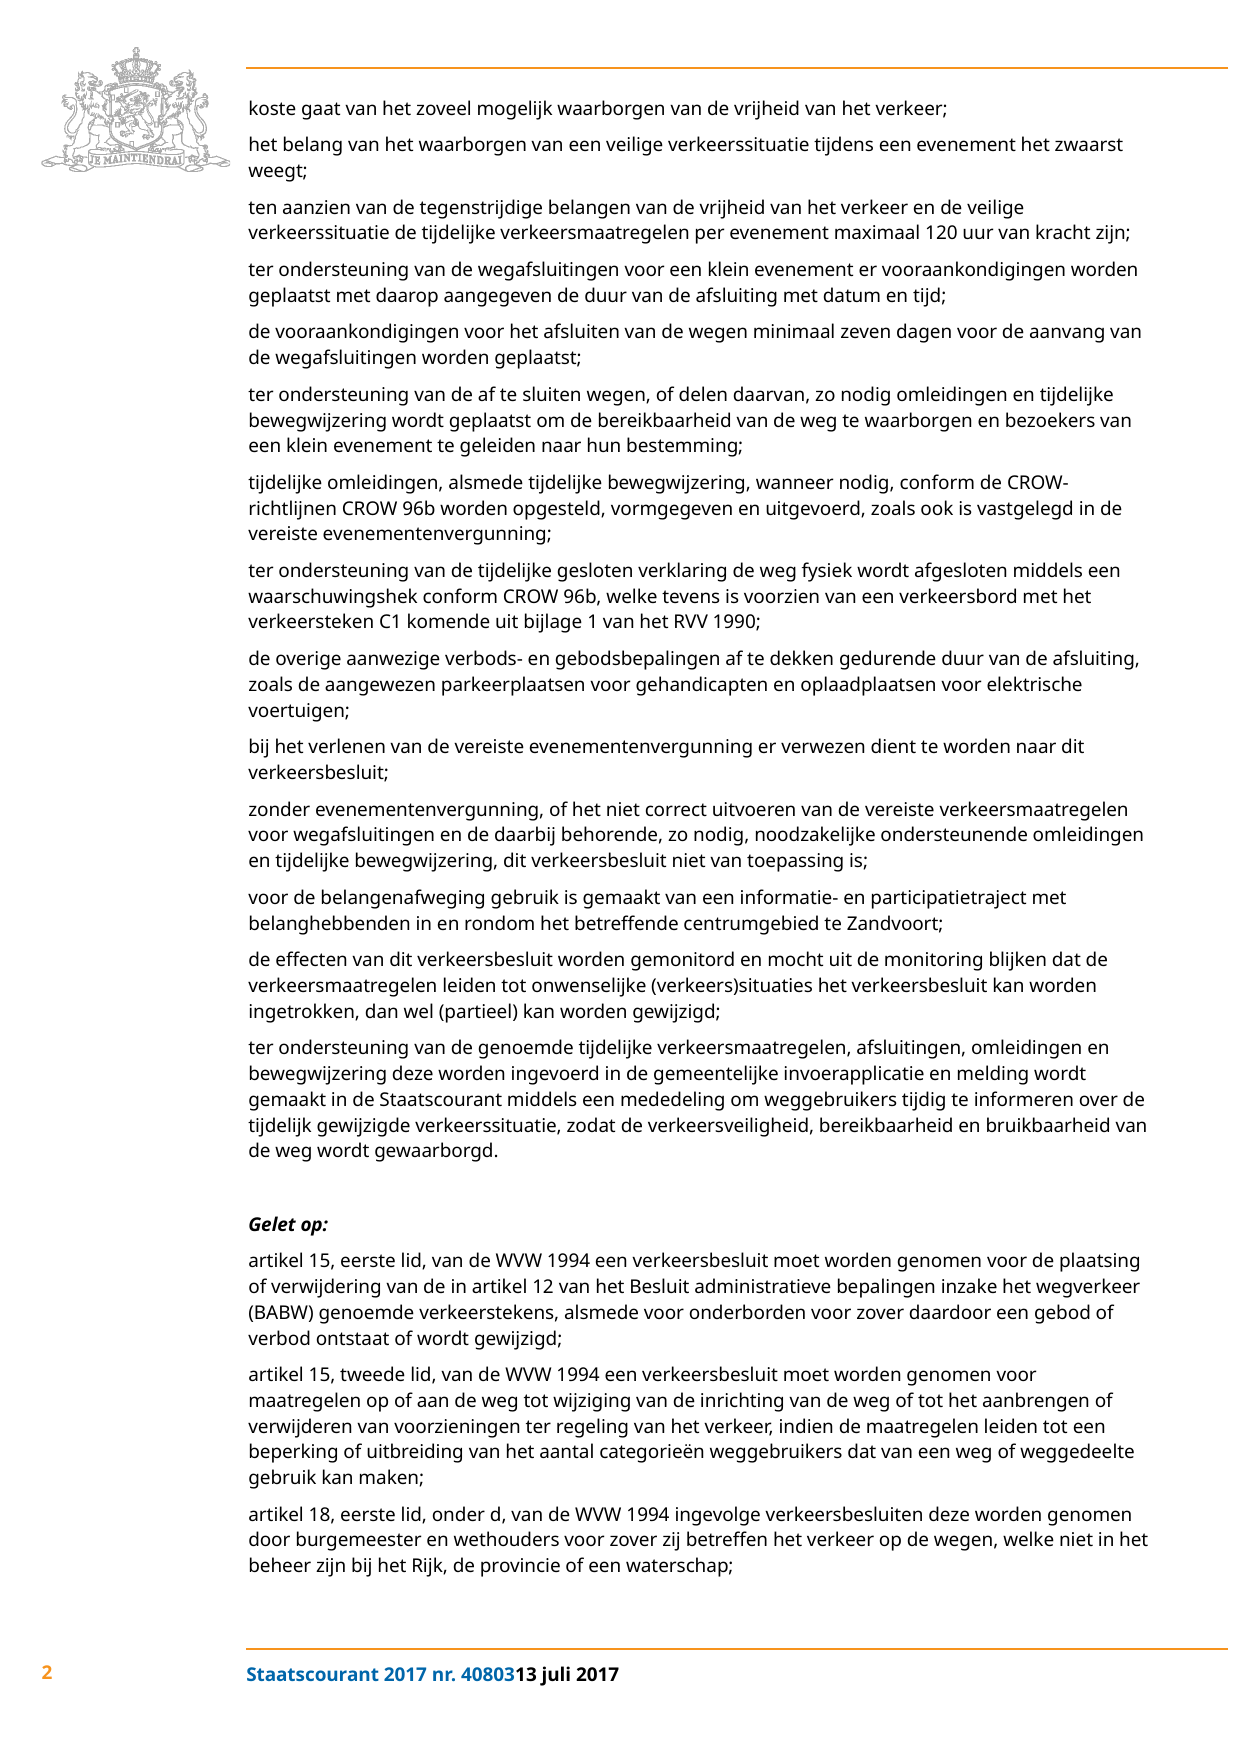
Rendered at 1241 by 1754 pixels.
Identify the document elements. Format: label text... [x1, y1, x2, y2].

text zonder evenementenvergunning, of het niet correct uitvoeren van de vereiste verkeersmaatregelen voor wegafsluitingen en de daarbij behorende, zo nodig, noodzakelijke ondersteunende omleidingen en tijdelijke bewegwijzering, dit verkeersbesluit niet van toepassing is; [248, 796, 1152, 873]
picture [41, 47, 231, 172]
text de overige aanwezige verbods- en gebodsbepalingen af te dekken gedurende duur van de afsluiting, zoals de aangewezen parkeerplaatsen voor gehandicapten en oplaadplaatsen voor elektrische voertuigen; [248, 645, 1152, 723]
text voor de belangenafweging gebruik is gemaakt van een informatie- en participatietraject met belanghebbenden in en rondom het betreffende centrumgebied te Zandvoort; [248, 884, 1152, 936]
text artikel 15, eerste lid, van de WVW 1994 een verkeersbesluit moet worden genomen voor de plaatsing of verwijdering van de in artikel 12 van het Besluit administratieve bepalingen inzake het wegverkeer (BABW) genoemde verkeerstekens, alsmede voor onderborden voor zover daardoor een gebod of verbod ontstaat of wordt gewijzigd; [248, 1247, 1152, 1350]
text de vooraankondigingen voor het afsluiten van de wegen minimaal zeven dagen voor de aanvang van de wegafsluitingen worden geplaatst; [248, 319, 1152, 370]
text artikel 18, eerste lid, onder d, van de WVW 1994 ingevolge verkeersbesluiten deze worden genomen door burgemeester en wethouders voor zover zij betreffen het verkeer op de wegen, welke niet in het beheer zijn bij het Rijk, de provincie of een waterschap; [248, 1501, 1152, 1578]
text koste gaat van het zoveel mogelijk waarborgen van de vrijheid van het verkeer; [248, 95, 1152, 121]
text Gelet op: [248, 1211, 1152, 1237]
text ter ondersteuning van de wegafsluitingen voor een klein evenement er vooraankondigingen worden geplaatst met daarop aangegeven de duur van de afsluiting met datum en tijd; [248, 256, 1152, 308]
text ter ondersteuning van de tijdelijke gesloten verklaring de weg fysiek wordt afgesloten middels een waarschuwingshek conform CROW 96b, welke tevens is voorzien van een verkeersbord met het verkeersteken C1 komende uit bijlage 1 van het RVV 1990; [248, 557, 1152, 634]
text de effecten van dit verkeersbesluit worden gemonitord en mocht uit de monitoring blijken dat de verkeersmaatregelen leiden tot onwenselijke (verkeers)situaties het verkeersbesluit kan worden ingetrokken, dan wel (partieel) kan worden gewijzigd; [248, 946, 1152, 1024]
text het belang van het waarborgen van een veilige verkeerssituatie tijdens een evenement het zwaarst weegt; [248, 131, 1152, 183]
text ter ondersteuning van de genoemde tijdelijke verkeersmaatregelen, afsluitingen, omleidingen en bewegwijzering deze worden ingevoerd in de gemeentelijke invoerapplicatie en melding wordt gemaakt in de Staatscourant middels een mededeling om weggebruikers tijdig te informeren over de tijdelijk gewijzigde verkeerssituatie, zodat de verkeersveiligheid, bereikbaarheid en bruikbaarheid van de weg wordt gewaarborgd. [248, 1034, 1152, 1163]
text tijdelijke omleidingen, alsmede tijdelijke bewegwijzering, wanneer nodig, conform de CROW-richtlijnen CROW 96b worden opgesteld, vormgegeven en uitgevoerd, zoals ook is vastgelegd in de vereiste evenementenvergunning; [248, 469, 1152, 546]
text ten aanzien van de tegenstrijdige belangen van de vrijheid van het verkeer en de veilige verkeerssituatie de tijdelijke verkeersmaatregelen per evenement maximaal 120 uur van kracht zijn; [248, 194, 1152, 245]
text artikel 15, tweede lid, van de WVW 1994 een verkeersbesluit moet worden genomen voor maatregelen op of aan de weg tot wijziging van de inrichting van de weg of tot het aanbrengen of verwijderen van voorzieningen ter regeling van het verkeer, indien de maatregelen leiden tot een beperking of uitbreiding van het aantal categorieën weggebruikers dat van een weg of weggedeelte gebruik kan maken; [248, 1361, 1152, 1490]
text bij het verlenen van de vereiste evenementenvergunning er verwezen dient te worden naar dit verkeersbesluit; [248, 733, 1152, 785]
text ter ondersteuning van de af te sluiten wegen, of delen daarvan, zo nodig omleidingen en tijdelijke bewegwijzering wordt geplaatst om de bereikbaarheid van de weg te waarborgen en bezoekers van een klein evenement te geleiden naar hun bestemming; [248, 381, 1152, 458]
